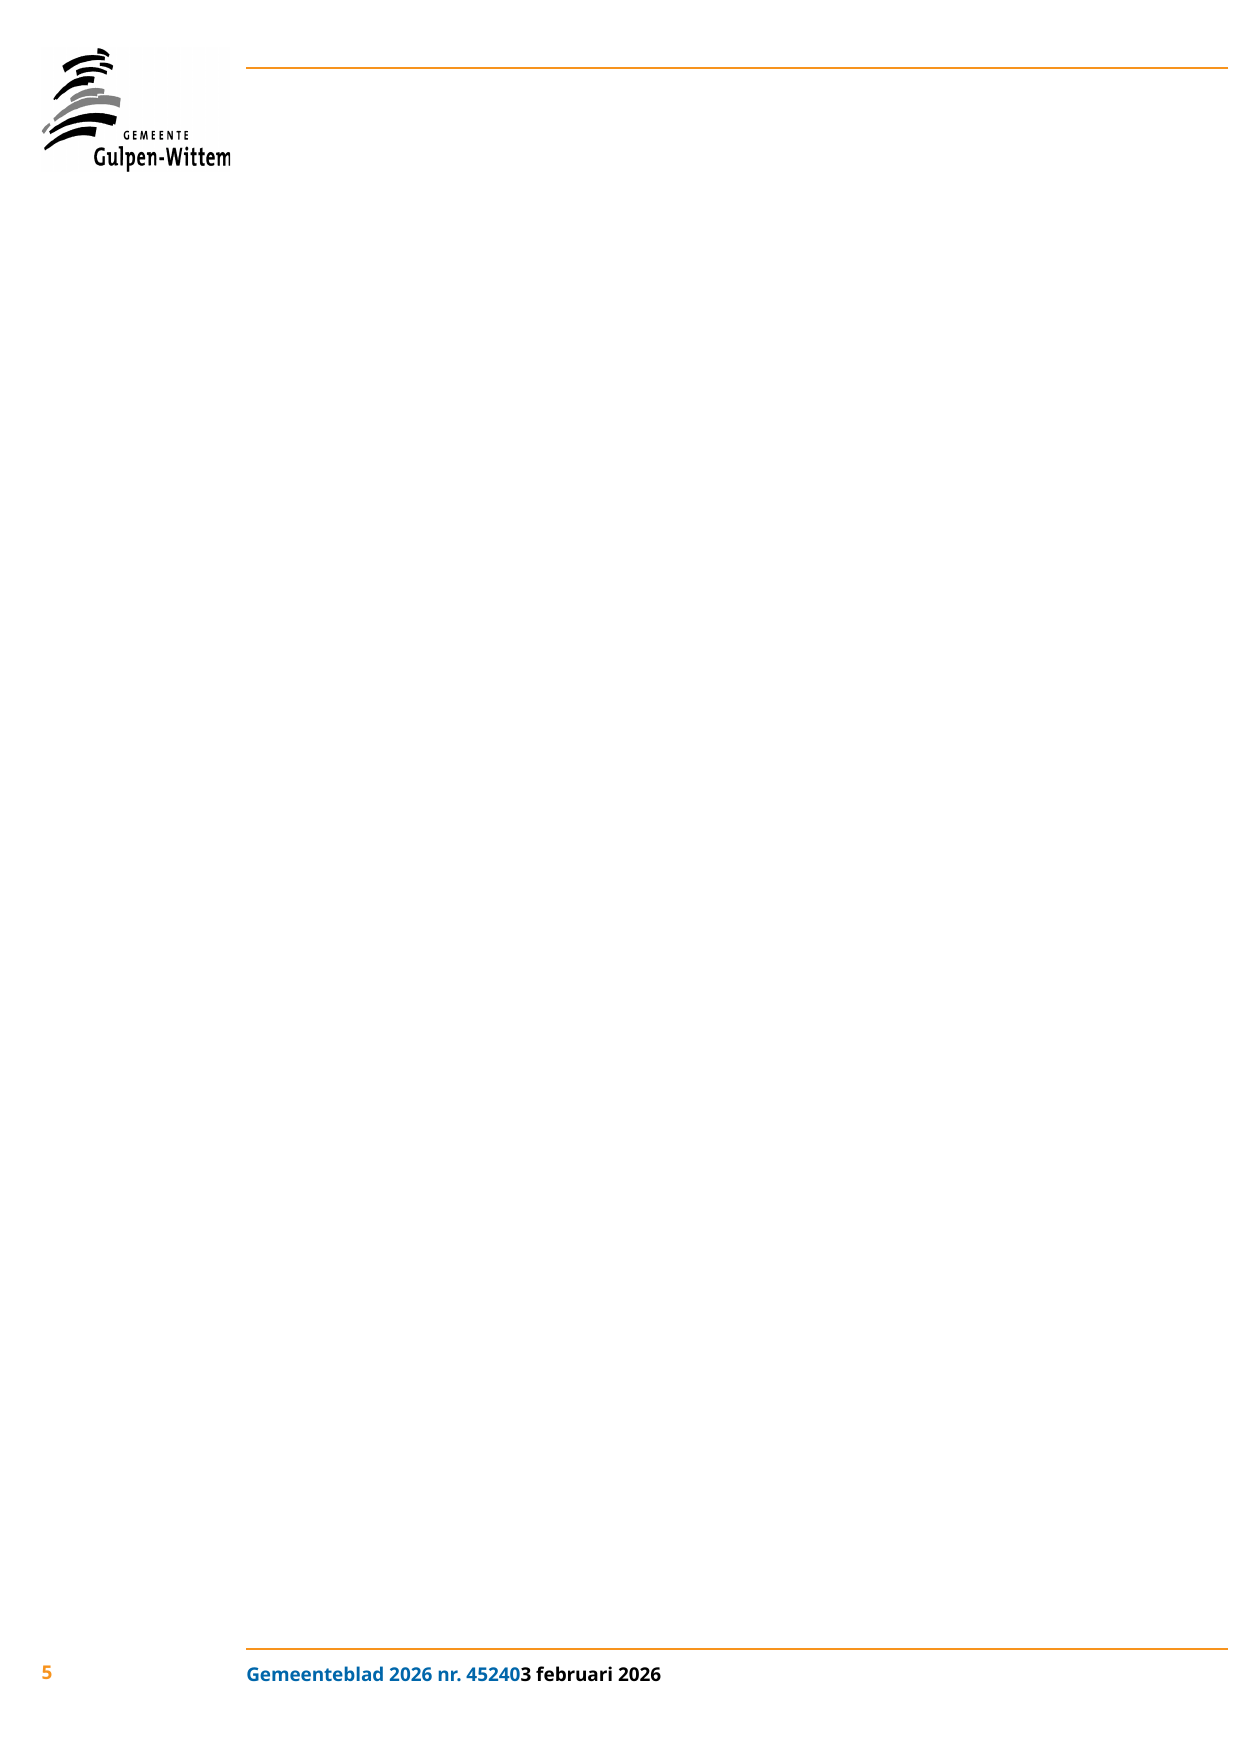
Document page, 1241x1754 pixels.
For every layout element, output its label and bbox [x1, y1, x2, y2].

picture [41, 47, 231, 172]
